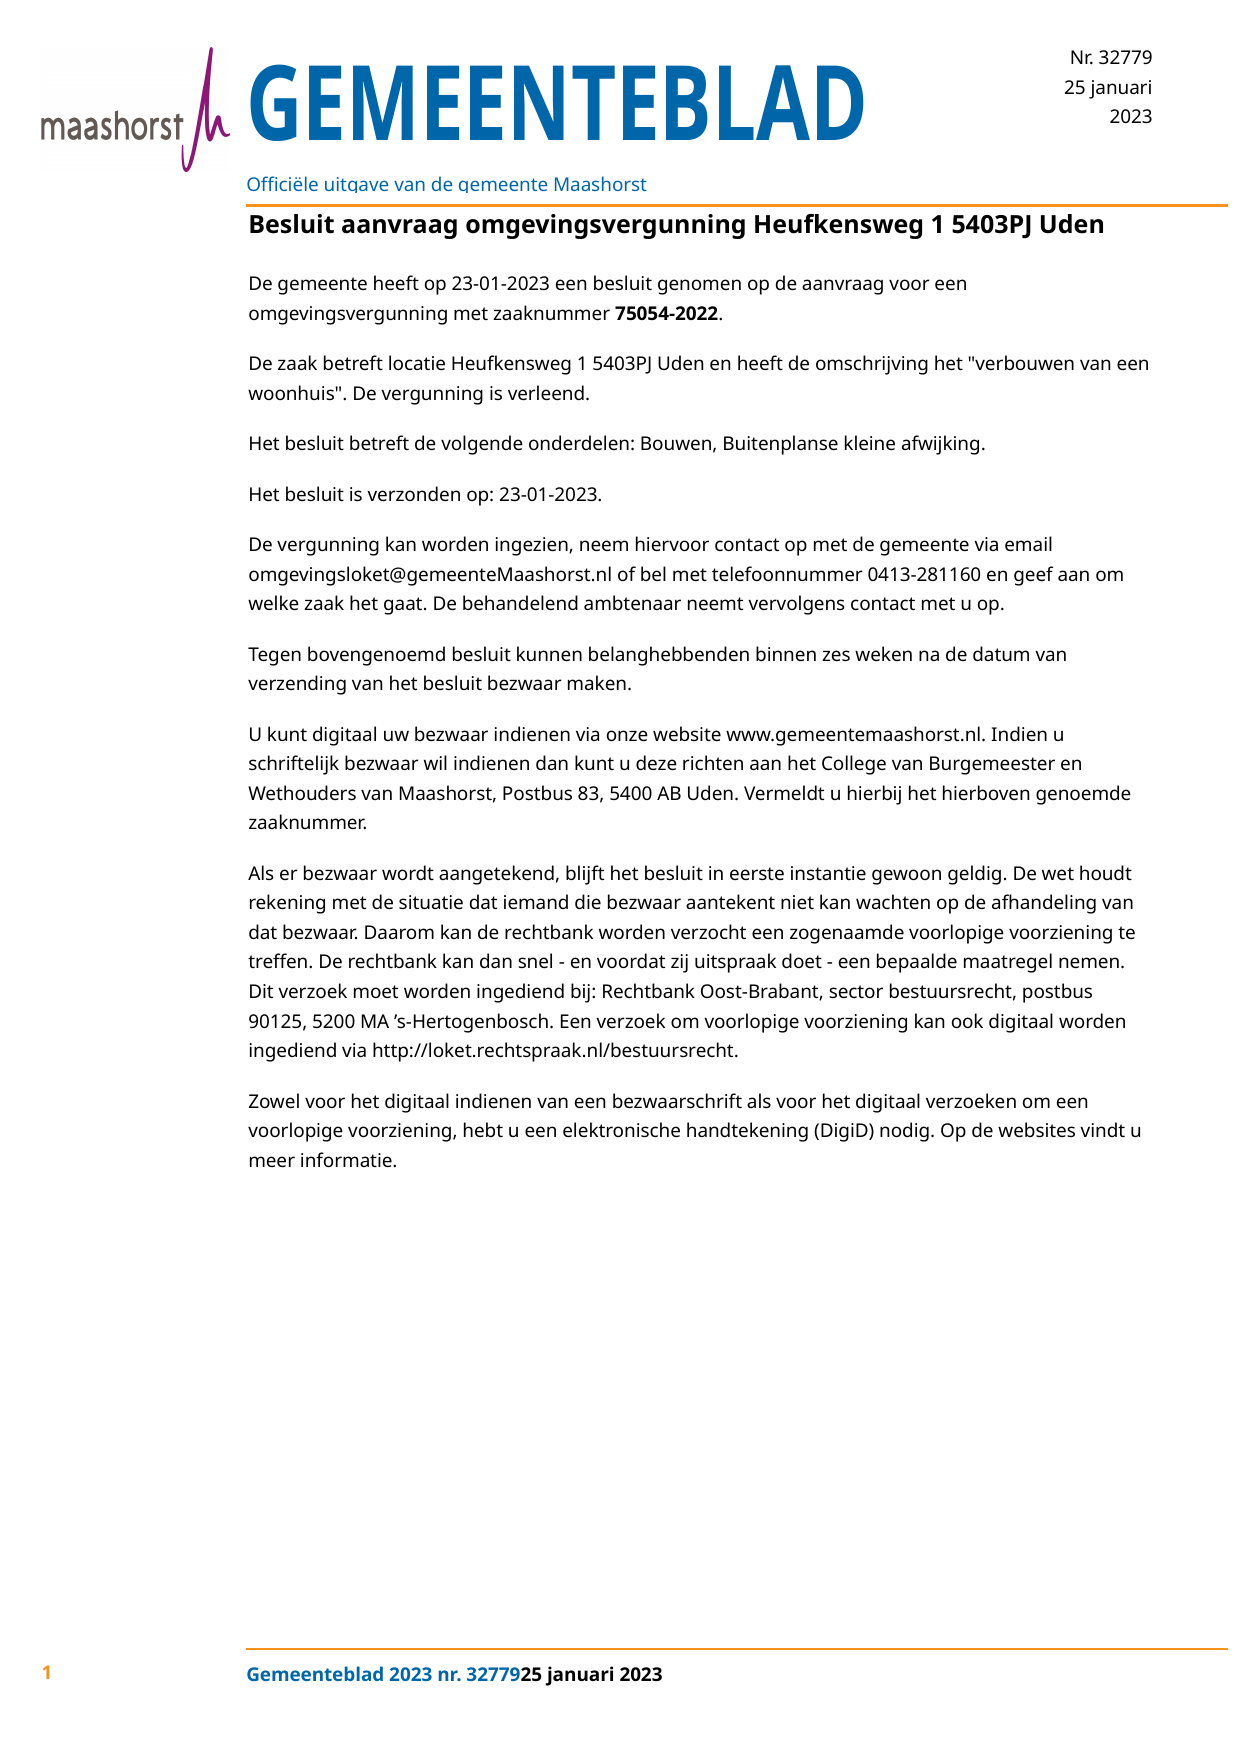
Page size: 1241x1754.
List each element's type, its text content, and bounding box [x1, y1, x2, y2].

text Het besluit is verzonden op: 23-01-2023. [248, 481, 1152, 506]
text U kunt digitaal uw bezwaar indienen via onze website www.gemeentemaashorst.nl. Indien u schriftelijk bezwaar wil indienen dan kunt u deze richten aan het College van Burgemeester en Wethouders van Maashorst, Postbus 83, 5400 AB Uden. Vermeldt u hierbij het hierboven genoemde zaaknummer. [248, 721, 1152, 835]
text Als er bezwaar wordt aangetekend, blijft het besluit in eerste instantie gewoon geldig. De wet houdt rekening met de situatie dat iemand die bezwaar aantekent niet kan wachten op de afhandeling van dat bezwaar. Daarom kan de rechtbank worden verzocht een zogenaamde voorlopige voorziening te treffen. De rechtbank kan dan snel - en voordat zij uitspraak doet - een bepaalde maatregel nemen. Dit verzoek moet worden ingediend bij: Rechtbank Oost-Brabant, sector bestuursrecht, postbus 90125, 5200 MA ’s-Hertogenbosch. Een verzoek om voorlopige voorziening kan ook digitaal worden ingediend via http://loket.rechtspraak.nl/bestuursrecht. [248, 860, 1152, 1063]
text Tegen bovengenoemd besluit kunnen belanghebbenden binnen zes weken na de datum van verzending van het besluit bezwaar maken. [248, 641, 1152, 696]
text Het besluit betreft de volgende onderdelen: Bouwen, Buitenplanse kleine afwijking. [248, 430, 1152, 456]
text Zowel voor het digitaal indienen van een bezwaarschrift als voor het digitaal verzoeken om een voorlopige voorziening, hebt u een elektronische handtekening (DigiD) nodig. Op de websites vindt u meer informatie. [248, 1088, 1152, 1173]
text De vergunning kan worden ingezien, neem hiervoor contact op met de gemeente via email omgevingsloket@gemeenteMaashorst.nl of bel met telefoonnummer 0413-281160 en geef aan om welke zaak het gaat. De behandelend ambtenaar neemt vervolgens contact met u op. [248, 531, 1152, 616]
text De gemeente heeft op 23-01-2023 een besluit genomen op de aanvraag voor een omgevingsvergunning met zaaknummer 75054-2022. [248, 270, 1152, 326]
text De zaak betreft locatie Heufkensweg 1 5403PJ Uden en heeft de omschrijving het "verbouwen van een woonhuis". De vergunning is verleend. [248, 350, 1152, 406]
picture [41, 47, 231, 172]
text Besluit aanvraag omgevingsvergunning Heufkensweg 1 5403PJ Uden [248, 207, 1152, 241]
